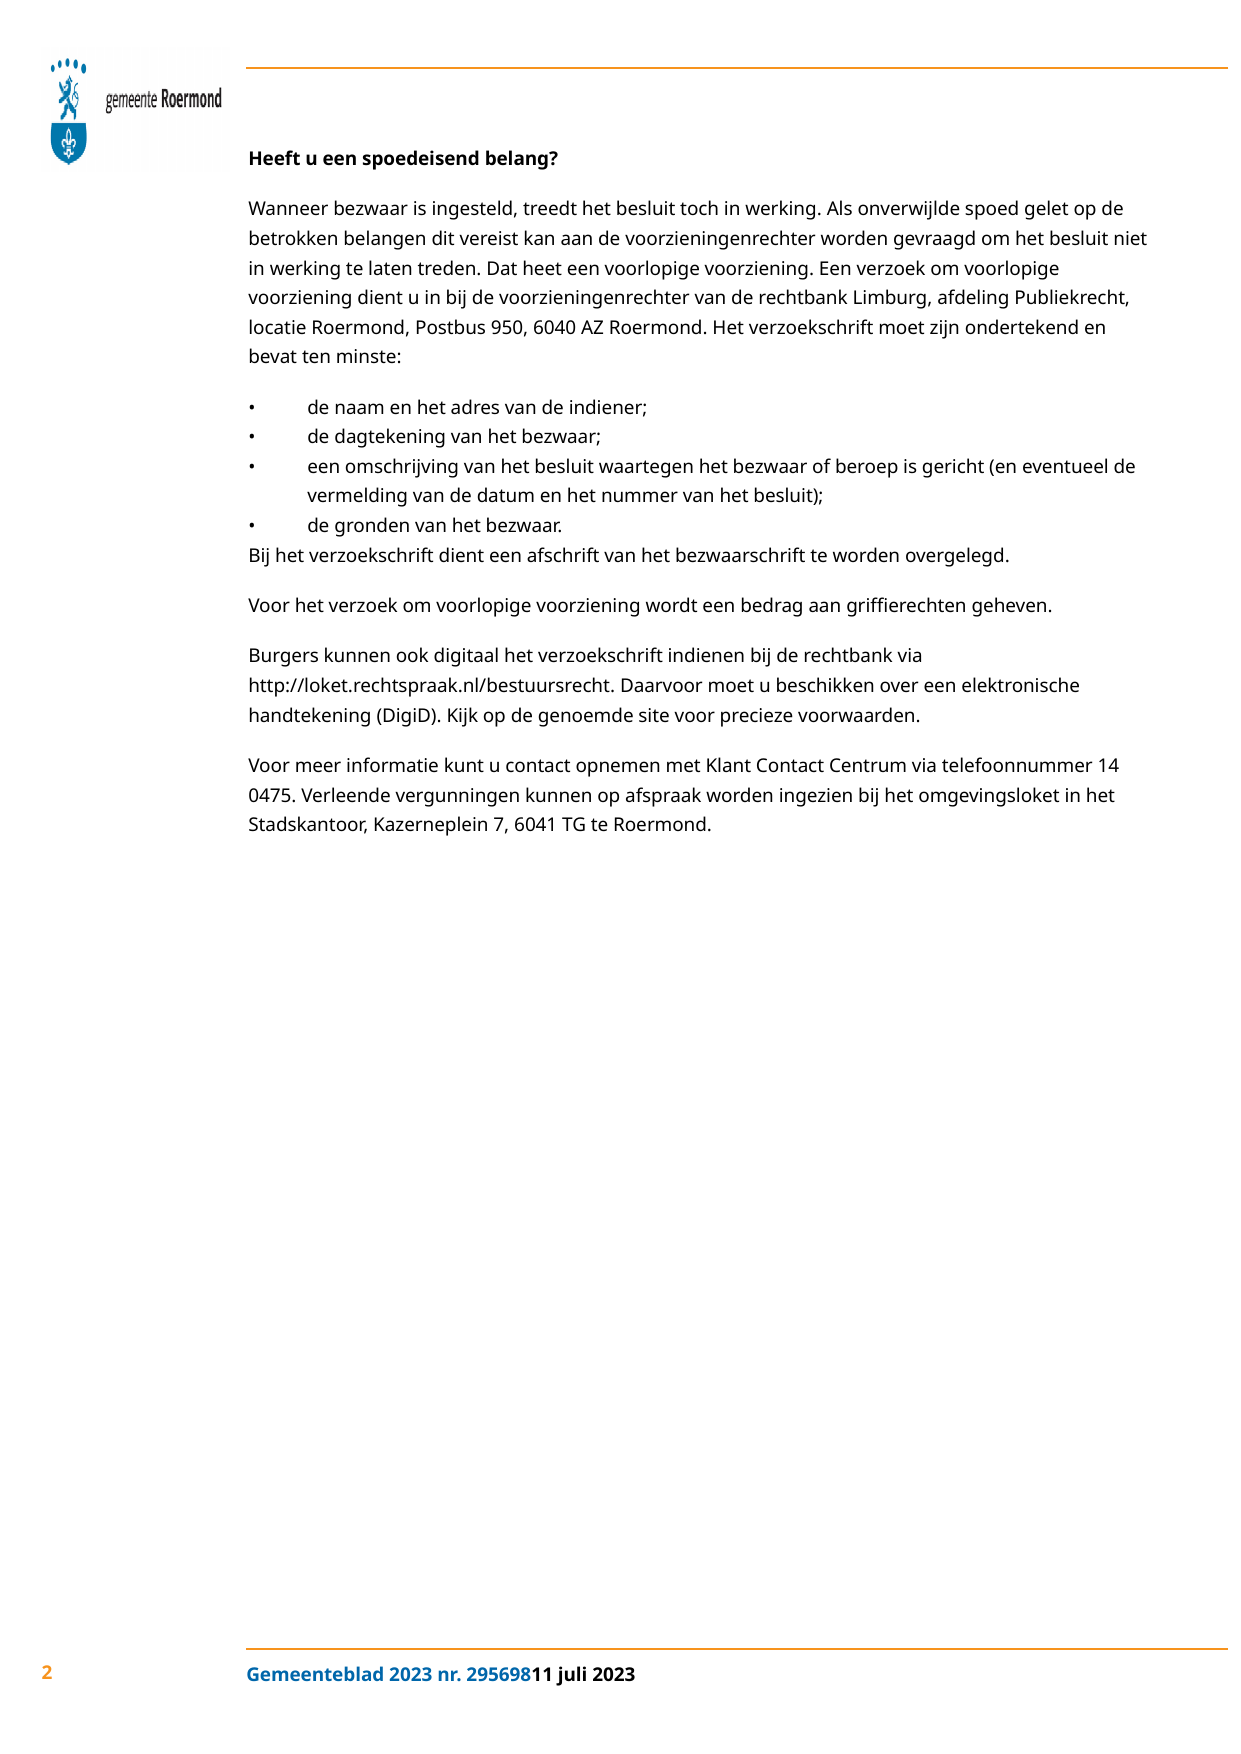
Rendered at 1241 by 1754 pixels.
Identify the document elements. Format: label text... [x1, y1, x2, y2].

text Voor het verzoek om voorlopige voorziening wordt een bedrag aan griffierechten geheven. [248, 592, 1152, 618]
text Wanneer bezwaar is ingesteld, treedt het besluit toch in werking. Als onverwijlde spoed gelet op de betrokken belangen dit vereist kan aan de voorzieningenrechter worden gevraagd om het besluit niet in werking te laten treden. Dat heet een voorlopige voorziening. Een verzoek om voorlopige voorziening dient u in bij de voorzieningenrechter van de rechtbank Limburg, afdeling Publiekrecht, locatie Roermond, Postbus 950, 6040 AZ Roermond. Het verzoekschrift moet zijn ondertekend en bevat ten minste: [248, 196, 1152, 369]
list een omschrijving van het besluit waartegen het bezwaar of beroep is gericht (en eventueel de vermelding van de datum en het nummer van het besluit); [248, 453, 1152, 508]
text Heeft u een spoedeisend belang? [248, 145, 1152, 171]
text Voor meer informatie kunt u contact opnemen met Klant Contact Centrum via telefoonnummer 14 0475. Verleende vergunningen kunnen op afspraak worden ingezien bij het omgevingsloket in het Stadskantoor, Kazerneplein 7, 6041 TG te Roermond. [248, 752, 1152, 837]
list de naam en het adres van de indiener; [248, 394, 1152, 420]
text Burgers kunnen ook digitaal het verzoekschrift indienen bij de rechtbank via http://loket.rechtspraak.nl/bestuursrecht. Daarvoor moet u beschikken over een elektronische handtekening (DigiD). Kijk op de genoemde site voor precieze voorwaarden. [248, 643, 1152, 728]
picture [41, 47, 231, 172]
text Bij het verzoekschrift dient een afschrift van het bezwaarschrift te worden overgelegd. [248, 542, 1152, 568]
list de dagtekening van het bezwaar; [248, 423, 1152, 449]
list de gronden van het bezwaar. [248, 512, 1152, 538]
